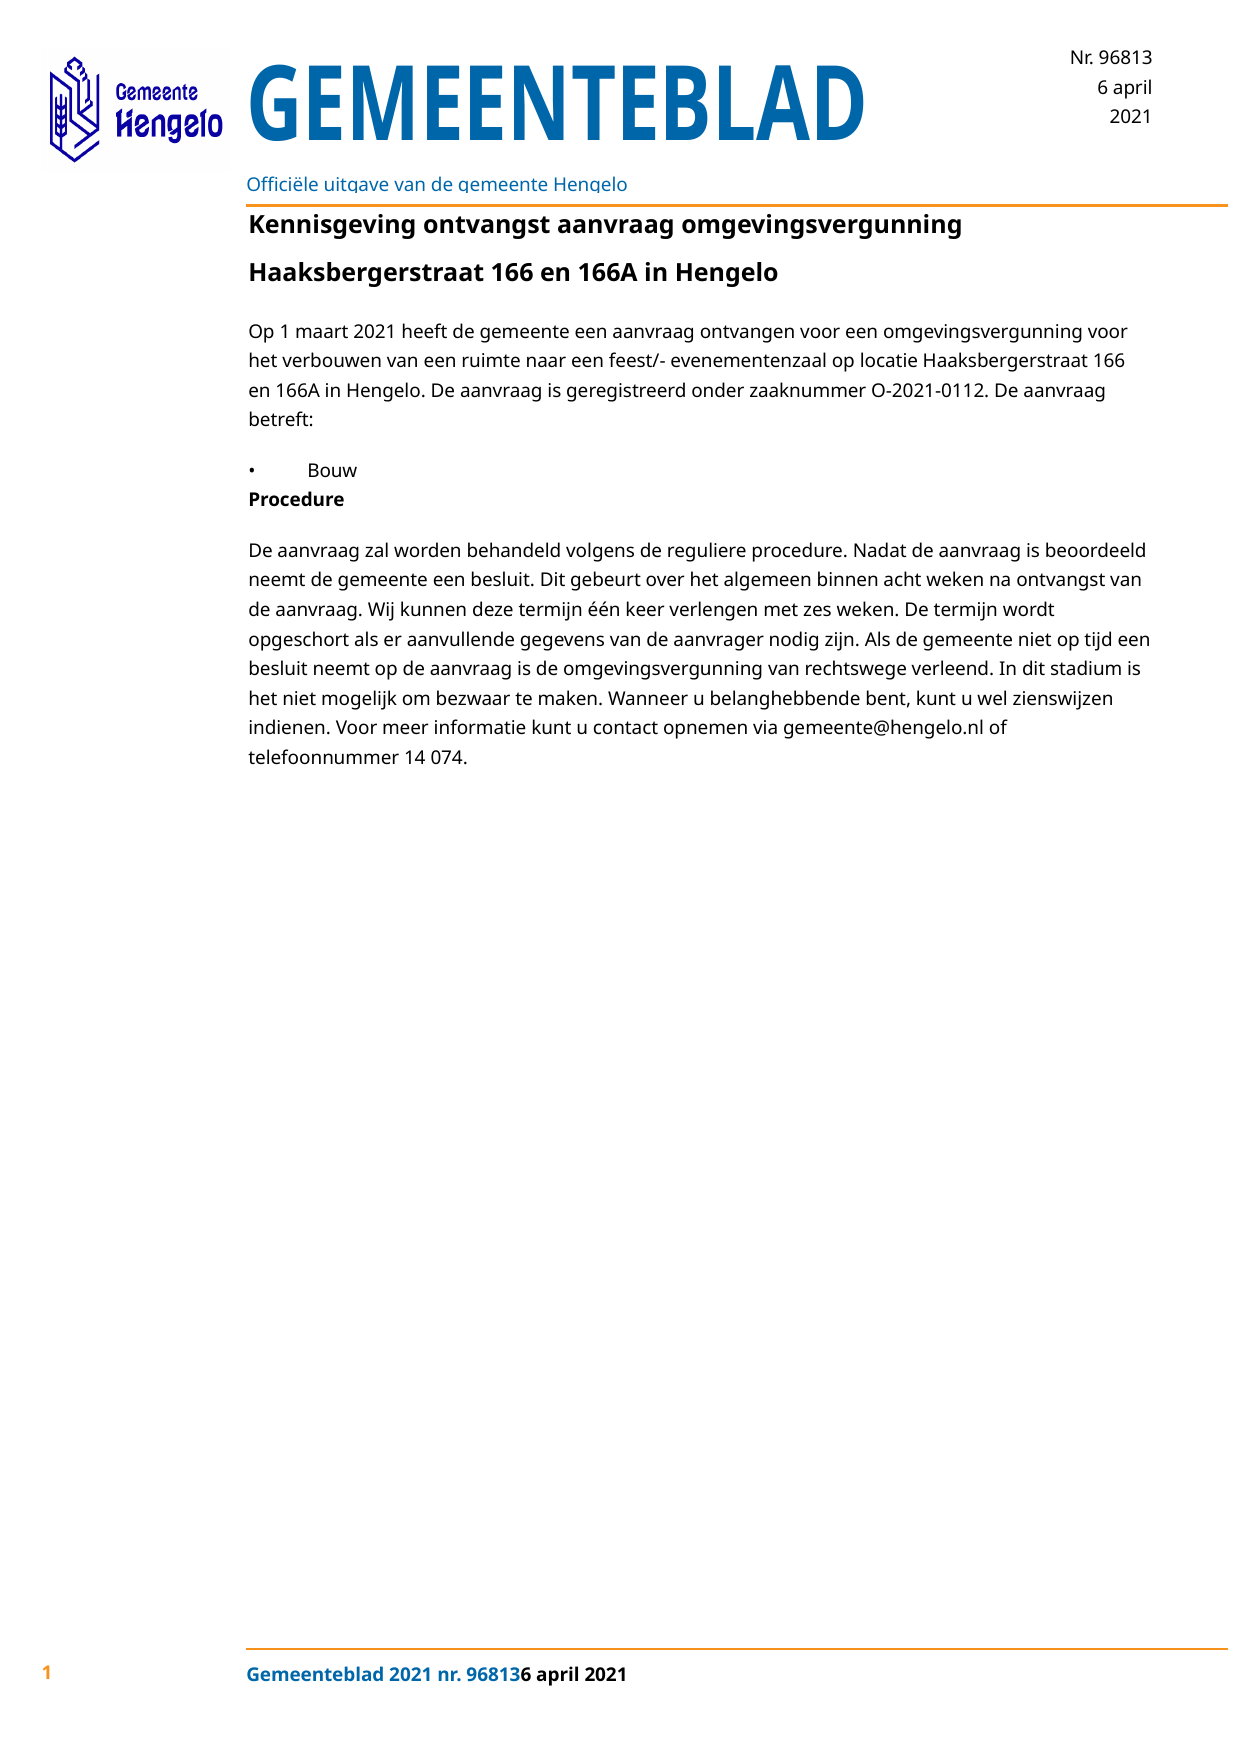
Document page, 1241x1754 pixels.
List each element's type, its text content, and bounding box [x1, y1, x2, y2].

list Bouw [248, 457, 1152, 483]
text Op 1 maart 2021 heeft de gemeente een aanvraag ontvangen voor een omgevingsvergunning voor het verbouwen van een ruimte naar een feest/- evenementenzaal op locatie Haaksbergerstraat 166 en 166A in Hengelo. De aanvraag is geregistreerd onder zaaknummer O-2021-0112. De aanvraag betreft: [248, 318, 1152, 432]
picture [41, 47, 231, 172]
text Procedure [248, 487, 1152, 512]
text De aanvraag zal worden behandeld volgens de reguliere procedure. Nadat de aanvraag is beoordeeld neemt de gemeente een besluit. Dit gebeurt over het algemeen binnen acht weken na ontvangst van de aanvraag. Wij kunnen deze termijn één keer verlengen met zes weken. De termijn wordt opgeschort als er aanvullende gegevens van de aanvrager nodig zijn. Als de gemeente niet op tijd een besluit neemt op de aanvraag is de omgevingsvergunning van rechtswege verleend. In dit stadium is het niet mogelijk om bezwaar te maken. Wanneer u belanghebbende bent, kunt u wel zienswijzen indienen. Voor meer informatie kunt u contact opnemen via gemeente@hengelo.nl of telefoonnummer 14 074. [248, 537, 1152, 770]
text Kennisgeving ontvangst aanvraag omgevingsvergunning Haaksbergerstraat 166 en 166A in Hengelo [248, 207, 1152, 288]
